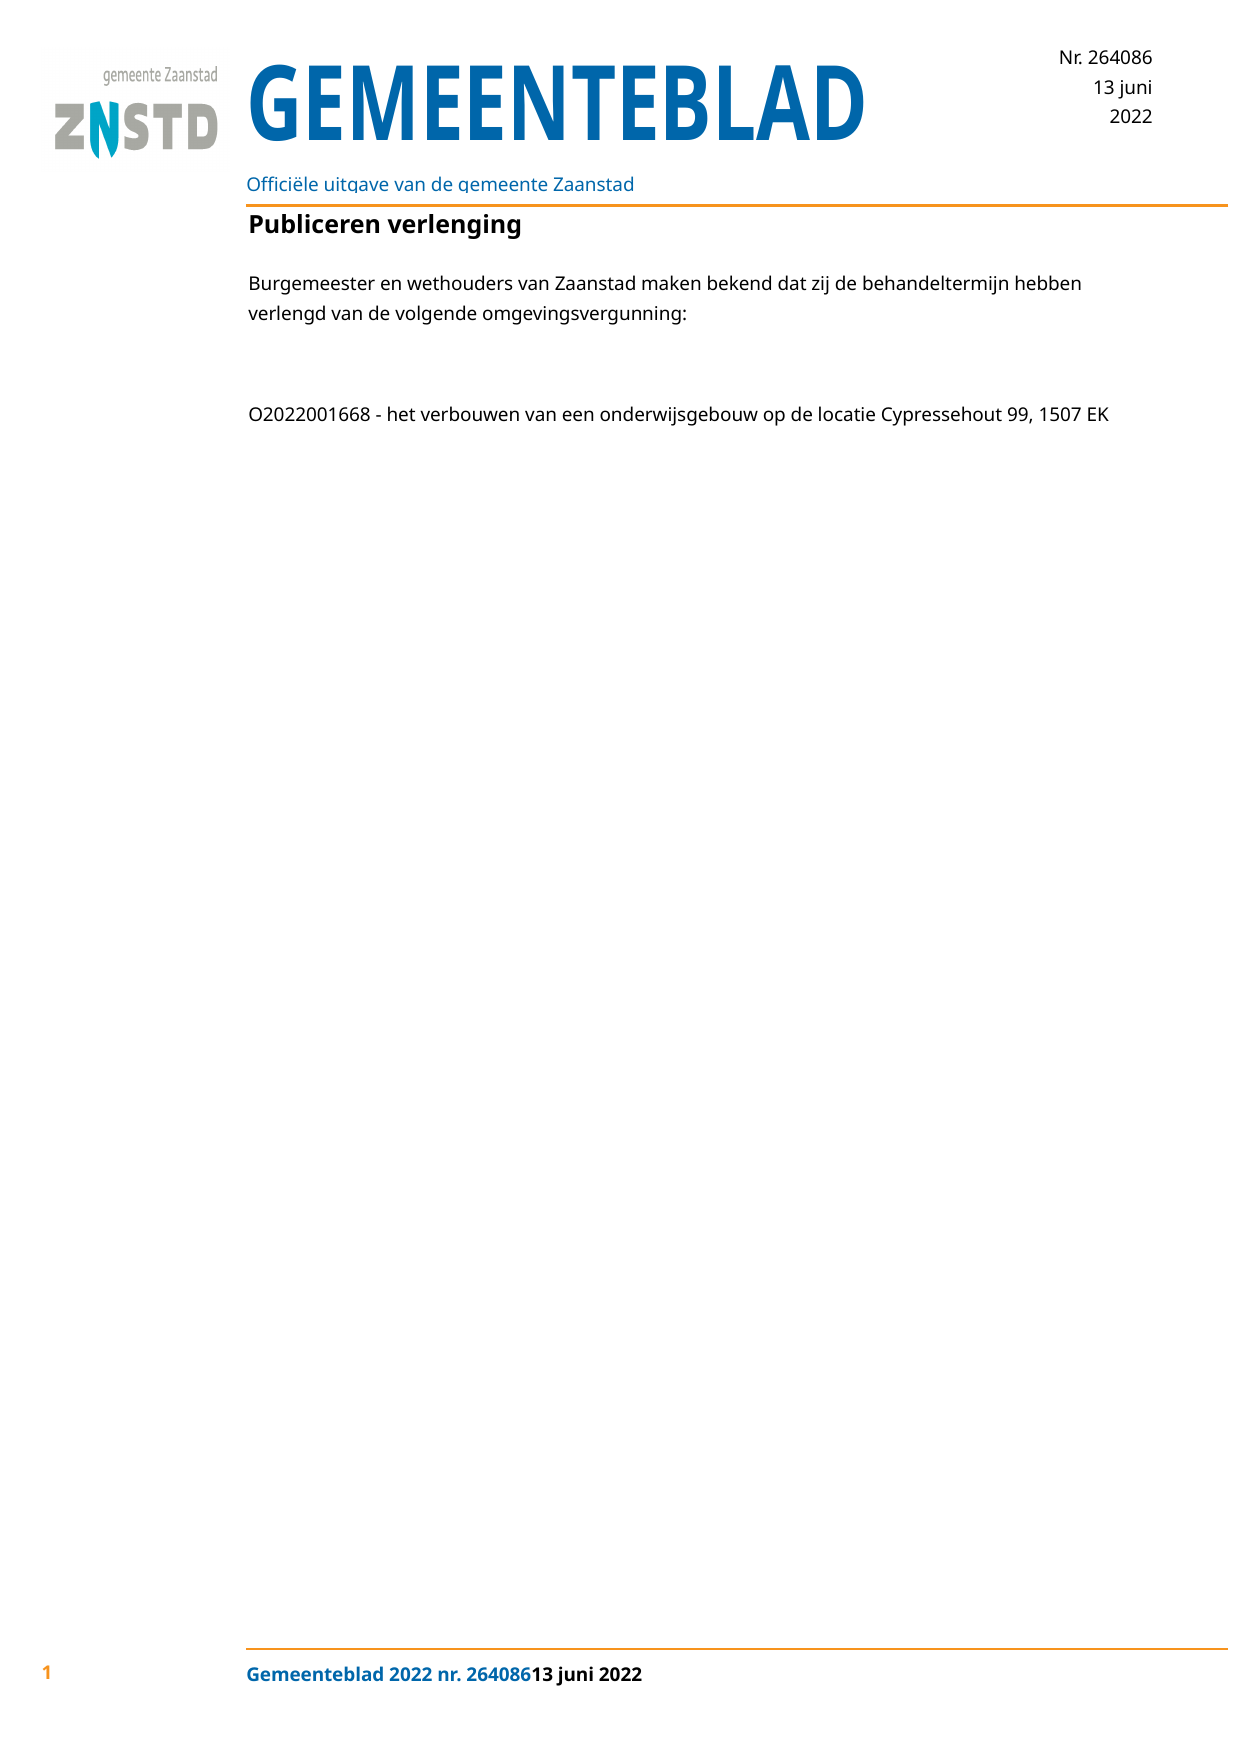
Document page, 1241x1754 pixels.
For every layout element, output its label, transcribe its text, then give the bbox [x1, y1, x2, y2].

text O2022001668 - het verbouwen van een onderwijsgebouw op de locatie Cypressehout 99, 1507 EK [248, 401, 1152, 426]
picture [41, 47, 231, 172]
text Publiceren verlenging [248, 207, 1152, 241]
text Burgemeester en wethouders van Zaanstad maken bekend dat zij de behandeltermijn hebben verlengd van de volgende omgevingsvergunning: [248, 270, 1152, 326]
